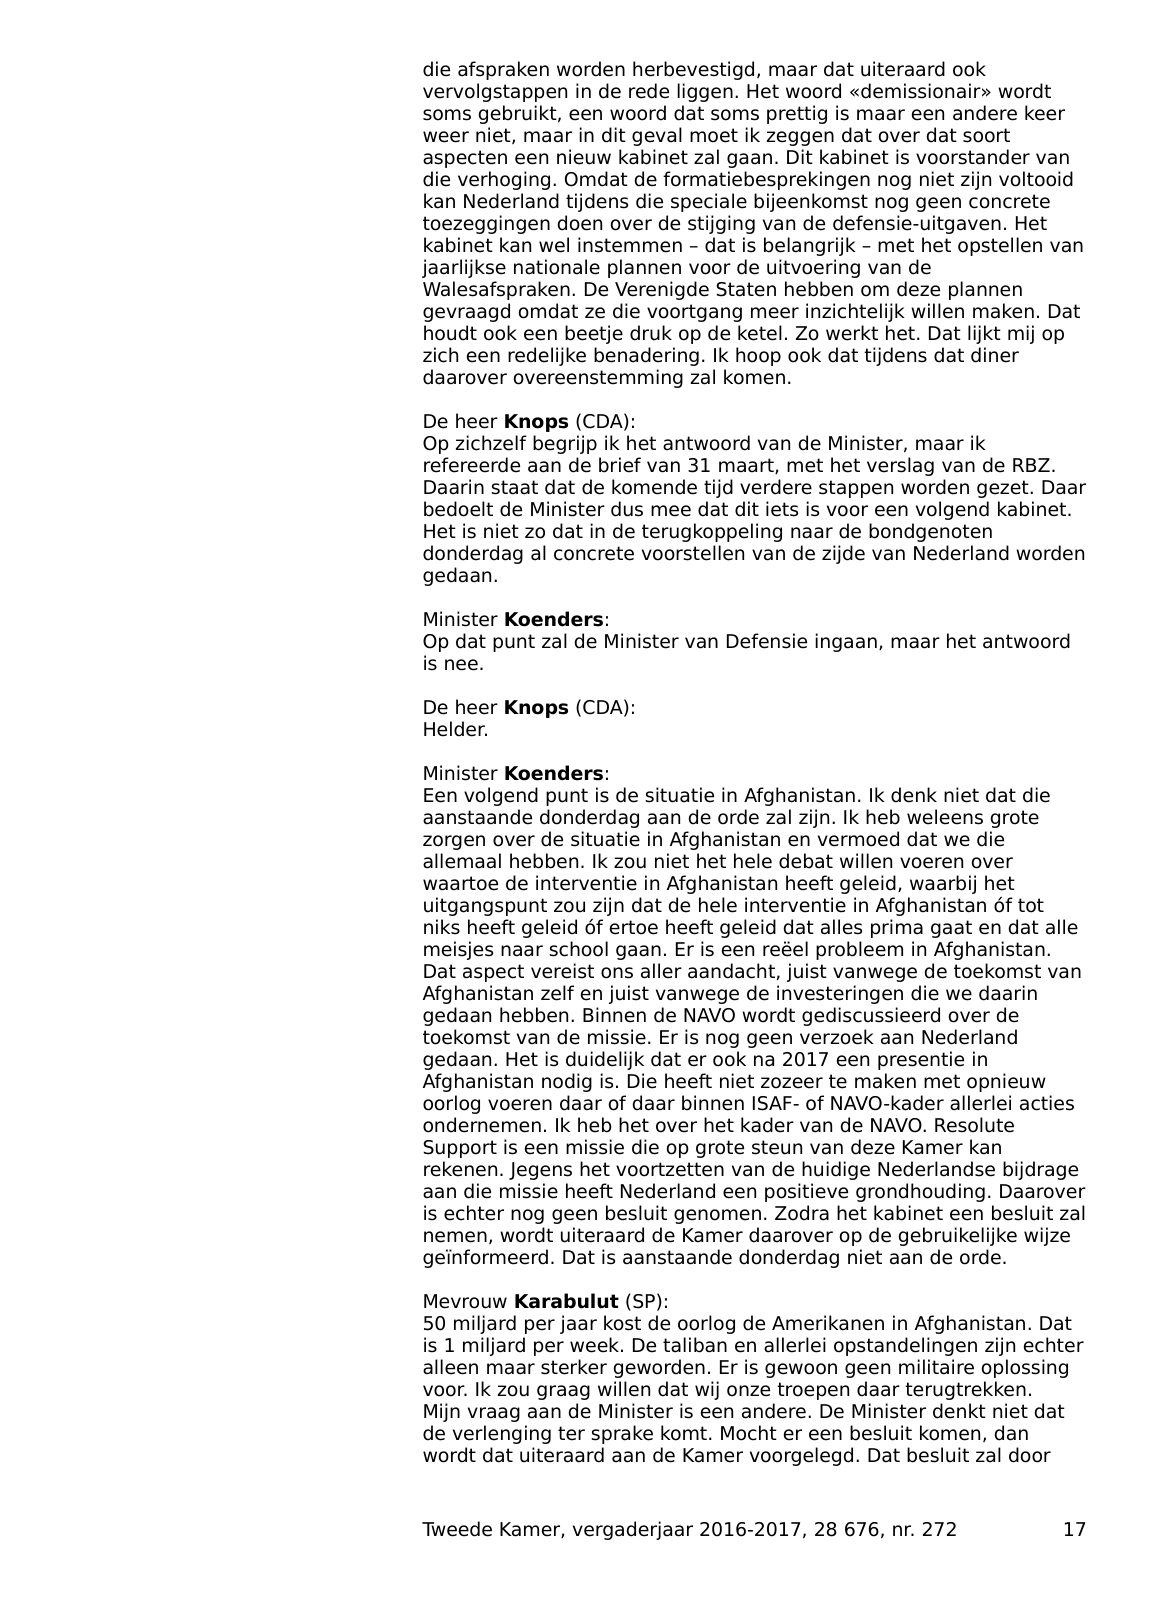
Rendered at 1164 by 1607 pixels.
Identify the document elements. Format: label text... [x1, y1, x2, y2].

text Een volgend punt is de situatie in Afghanistan. Ik denk niet dat die aanstaande donderdag aan de orde zal zijn. Ik heb weleens grote zorgen over de situatie in Afghanistan en vermoed dat we die allemaal hebben. Ik zou niet het hele debat willen voeren over waartoe de interventie in Afghanistan heeft geleid, waarbij het uitgangspunt zou zijn dat de hele interventie in Afghanistan óf tot niks heeft geleid óf ertoe heeft geleid dat alles prima gaat en dat alle meisjes naar school gaan. Er is een reëel probleem in Afghanistan. Dat aspect vereist ons aller aandacht, juist vanwege de toekomst van Afghanistan zelf en juist vanwege de investeringen die we daarin gedaan hebben. Binnen de NAVO wordt gediscussieerd over de toekomst van de missie. Er is nog geen verzoek aan Nederland gedaan. Het is duidelijk dat er ook na 2017 een presentie in Afghanistan nodig is. Die heeft niet zozeer te maken met opnieuw oorlog voeren daar of daar binnen ISAF- of NAVO-kader allerlei acties ondernemen. Ik heb het over het kader van de NAVO. Resolute Support is een missie die op grote steun van deze Kamer kan rekenen. Jegens het voortzetten van de huidige Nederlandse bijdrage aan die missie heeft Nederland een positieve grondhouding. Daarover is echter nog geen besluit genomen. Zodra het kabinet een besluit zal nemen, wordt uiteraard de Kamer daarover op de gebruikelijke wijze geïnformeerd. Dat is aanstaande donderdag niet aan de orde. [422, 785, 1087, 1269]
text Minister Koenders: [422, 609, 1087, 631]
text Mijn vraag aan de Minister is een andere. De Minister denkt niet dat de verlenging ter sprake komt. Mocht er een besluit komen, dan wordt dat uiteraard aan de Kamer voorgelegd. Dat besluit zal door [422, 1401, 1087, 1467]
text Op dat punt zal de Minister van Defensie ingaan, maar het antwoord is nee. [422, 631, 1087, 675]
text Helder. [422, 719, 1087, 741]
text Op zichzelf begrijp ik het antwoord van de Minister, maar ik refereerde aan de brief van 31 maart, met het verslag van de RBZ. Daarin staat dat de komende tijd verdere stappen worden gezet. Daar bedoelt de Minister dus mee dat dit iets is voor een volgend kabinet. Het is niet zo dat in de terugkoppeling naar de bondgenoten donderdag al concrete voorstellen van de zijde van Nederland worden gedaan. [422, 433, 1087, 587]
text 50 miljard per jaar kost de oorlog de Amerikanen in Afghanistan. Dat is 1 miljard per week. De taliban en allerlei opstandelingen zijn echter alleen maar sterker geworden. Er is gewoon geen militaire oplossing voor. Ik zou graag willen dat wij onze troepen daar terugtrekken. [422, 1313, 1087, 1401]
text De heer Knops (CDA): [422, 697, 1087, 719]
text Minister Koenders: [422, 763, 1087, 785]
text die afspraken worden herbevestigd, maar dat uiteraard ook vervolgstappen in de rede liggen. Het woord «demissionair» wordt soms gebruikt, een woord dat soms prettig is maar een andere keer weer niet, maar in dit geval moet ik zeggen dat over dat soort aspecten een nieuw kabinet zal gaan. Dit kabinet is voorstander van die verhoging. Omdat de formatiebesprekingen nog niet zijn voltooid kan Nederland tijdens die speciale bijeenkomst nog geen concrete toezeggingen doen over de stijging van de defensie-uitgaven. Het kabinet kan wel instemmen – dat is belangrijk – met het opstellen van jaarlijkse nationale plannen voor de uitvoering van de Walesafspraken. De Verenigde Staten hebben om deze plannen gevraagd omdat ze die voortgang meer inzichtelijk willen maken. Dat houdt ook een beetje druk op de ketel. Zo werkt het. Dat lijkt mij op zich een redelijke benadering. Ik hoop ook dat tijdens dat diner daarover overeenstemming zal komen. [422, 59, 1087, 389]
text Mevrouw Karabulut (SP): [422, 1291, 1087, 1313]
text De heer Knops (CDA): [422, 411, 1087, 433]
